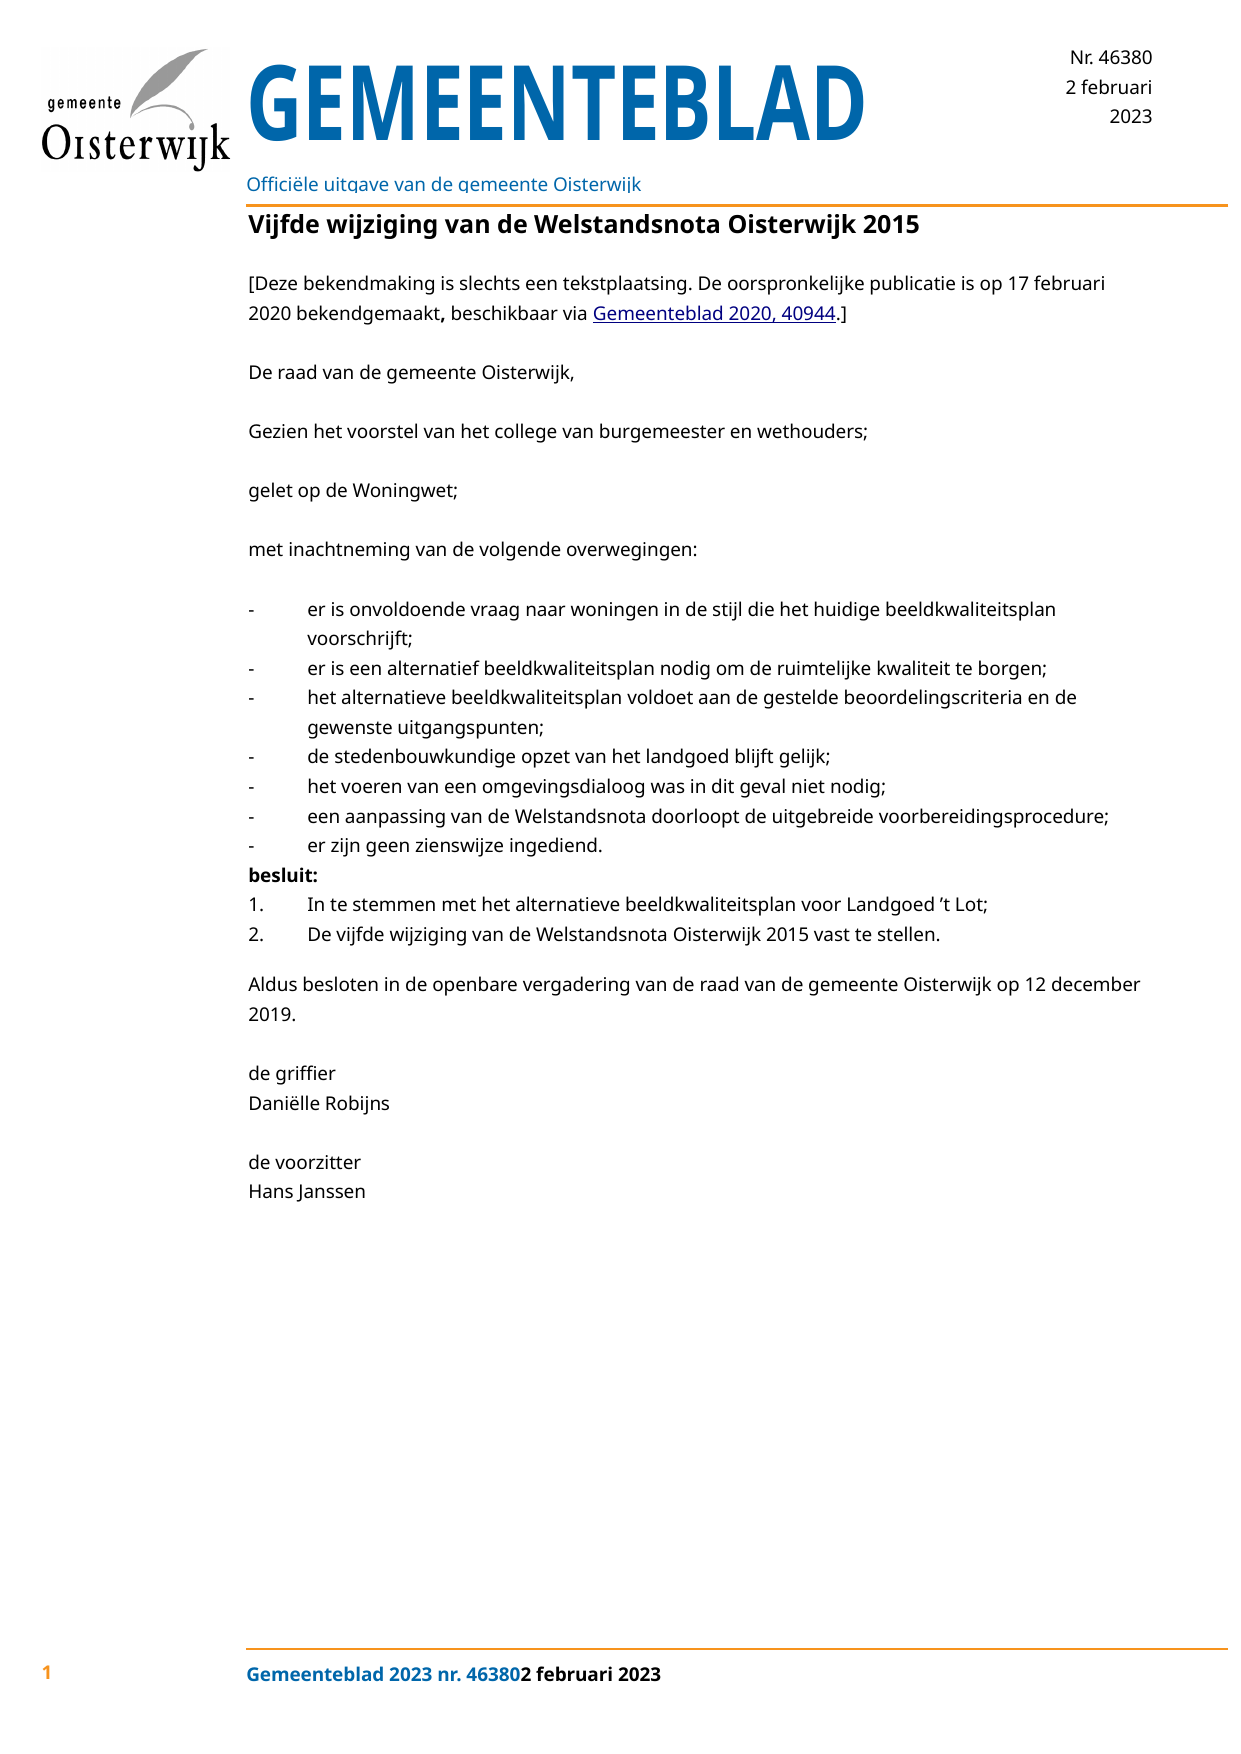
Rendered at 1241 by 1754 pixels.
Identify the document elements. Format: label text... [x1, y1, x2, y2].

text met inachtneming van de volgende overwegingen: [248, 537, 1152, 562]
text de voorzitter [248, 1149, 1152, 1175]
text Aldus besloten in de openbare vergadering van de raad van de gemeente Oisterwijk op 12 december 2019. [248, 971, 1152, 1027]
list het alternatieve beeldkwaliteitsplan voldoet aan de gestelde beoordelingscriteria en de gewenste uitgangspunten; [248, 684, 1152, 740]
picture [41, 47, 231, 172]
list de stedenbouwkundige opzet van het landgoed blijft gelijk; [248, 744, 1152, 769]
list het voeren van een omgevingsdialoog was in dit geval niet nodig; [248, 773, 1152, 799]
text Vijfde wijziging van de Welstandsnota Oisterwijk 2015 [248, 207, 1152, 241]
text Gezien het voorstel van het college van burgemeester en wethouders; [248, 418, 1152, 444]
text Daniëlle Robijns [248, 1090, 1152, 1116]
text Hans Janssen [248, 1178, 1152, 1204]
list De vijfde wijziging van de Welstandsnota Oisterwijk 2015 vast te stellen. [248, 921, 1152, 947]
list er is een alternatief beeldkwaliteitsplan nodig om de ruimtelijke kwaliteit te borgen; [248, 655, 1152, 681]
text besluit: [248, 862, 1152, 888]
list er is onvoldoende vraag naar woningen in de stijl die het huidige beeldkwaliteitsplan voorschrijft; [248, 596, 1152, 651]
text de griffier [248, 1060, 1152, 1086]
list een aanpassing van de Welstandsnota doorloopt de uitgebreide voorbereidingsprocedure; [248, 803, 1152, 828]
list In te stemmen met het alternatieve beeldkwaliteitsplan voor Landgoed ’t Lot; [248, 892, 1152, 917]
list er zijn geen zienswijze ingediend. [248, 832, 1152, 858]
text [Deze bekendmaking is slechts een tekstplaatsing. De oorspronkelijke publicatie is op 17 februari 2020 bekendgemaakt, beschikbaar via Gemeenteblad 2020, 40944.] [248, 270, 1152, 326]
text De raad van de gemeente Oisterwijk, [248, 359, 1152, 385]
text gelet op de Woningwet; [248, 477, 1152, 503]
